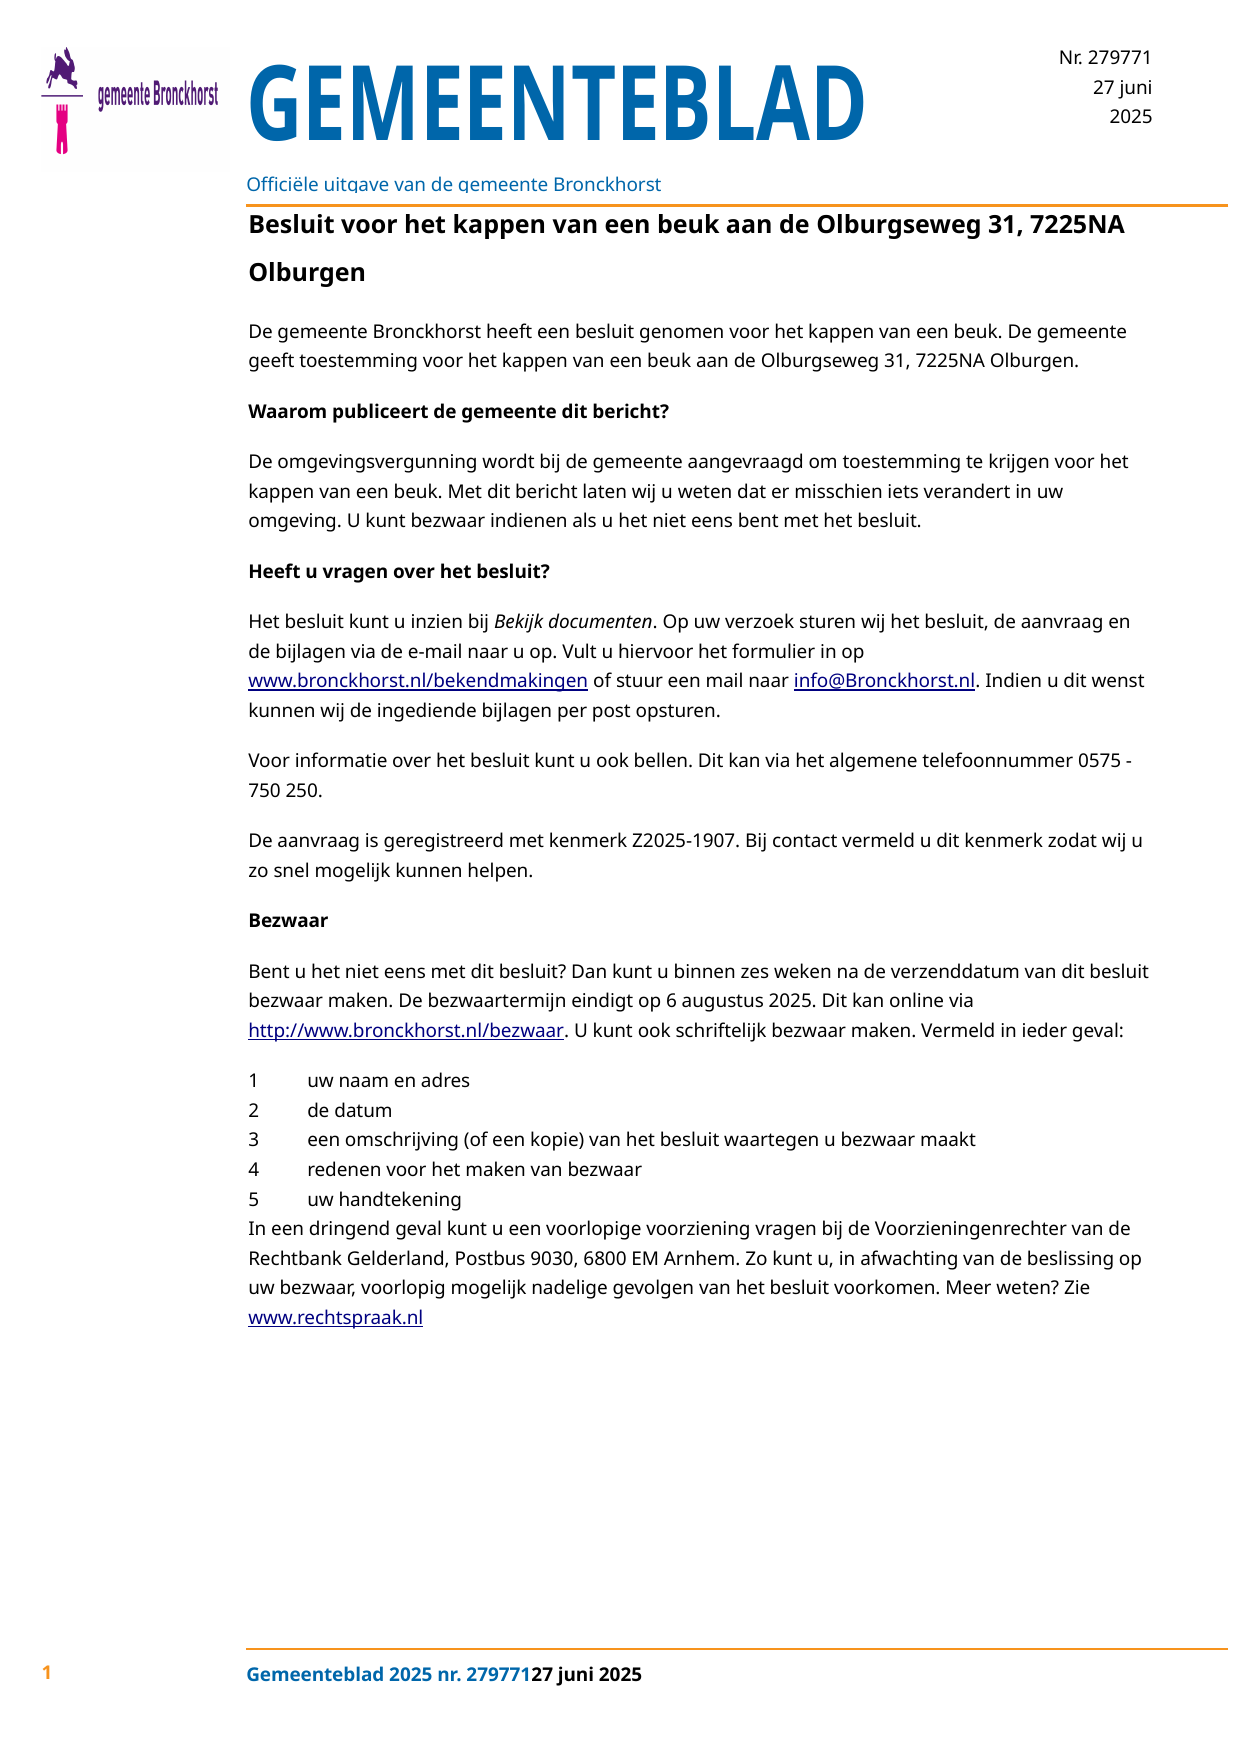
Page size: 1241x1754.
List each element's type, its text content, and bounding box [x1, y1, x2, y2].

list redenen voor het maken van bezwaar [248, 1156, 1152, 1182]
text Bezwaar [248, 907, 1152, 933]
list de datum [248, 1097, 1152, 1123]
text In een dringend geval kunt u een voorlopige voorziening vragen bij de Voorzieningenrechter van de Rechtbank Gelderland, Postbus 9030, 6800 EM Arnhem. Zo kunt u, in afwachting van de beslissing op uw bezwaar, voorlopig mogelijk nadelige gevolgen van het besluit voorkomen. Meer weten? Zie www.rechtspraak.nl [248, 1215, 1152, 1330]
list uw naam en adres [248, 1067, 1152, 1093]
text Voor informatie over het besluit kunt u ook bellen. Dit kan via het algemene telefoonnummer 0575 - 750 250. [248, 747, 1152, 803]
text Het besluit kunt u inzien bij Bekijk documenten. Op uw verzoek sturen wij het besluit, de aanvraag en de bijlagen via de e-mail naar u op. Vult u hiervoor het formulier in op www.bronckhorst.nl/bekendmakingen of stuur een mail naar info@Bronckhorst.nl. Indien u dit wenst kunnen wij de ingediende bijlagen per post opsturen. [248, 608, 1152, 723]
picture [41, 47, 231, 172]
text De omgevingsvergunning wordt bij de gemeente aangevraagd om toestemming te krijgen voor het kappen van een beuk. Met dit bericht laten wij u weten dat er misschien iets verandert in uw omgeving. U kunt bezwaar indienen als u het niet eens bent met het besluit. [248, 448, 1152, 533]
list uw handtekening [248, 1186, 1152, 1212]
text Bent u het niet eens met dit besluit? Dan kunt u binnen zes weken na de verzenddatum van dit besluit bezwaar maken. De bezwaartermijn eindigt op 6 augustus 2025. Dit kan online via http://www.bronckhorst.nl/bezwaar. U kunt ook schriftelijk bezwaar maken. Vermeld in ieder geval: [248, 958, 1152, 1043]
text De aanvraag is geregistreerd met kenmerk Z2025-1907. Bij contact vermeld u dit kenmerk zodat wij u zo snel mogelijk kunnen helpen. [248, 827, 1152, 883]
text Besluit voor het kappen van een beuk aan de Olburgseweg 31, 7225NA Olburgen [248, 207, 1152, 288]
text Waarom publiceert de gemeente dit bericht? [248, 398, 1152, 424]
text Heeft u vragen over het besluit? [248, 558, 1152, 584]
list een omschrijving (of een kopie) van het besluit waartegen u bezwaar maakt [248, 1127, 1152, 1152]
text De gemeente Bronckhorst heeft een besluit genomen voor het kappen van een beuk. De gemeente geeft toestemming voor het kappen van een beuk aan de Olburgseweg 31, 7225NA Olburgen. [248, 318, 1152, 373]
